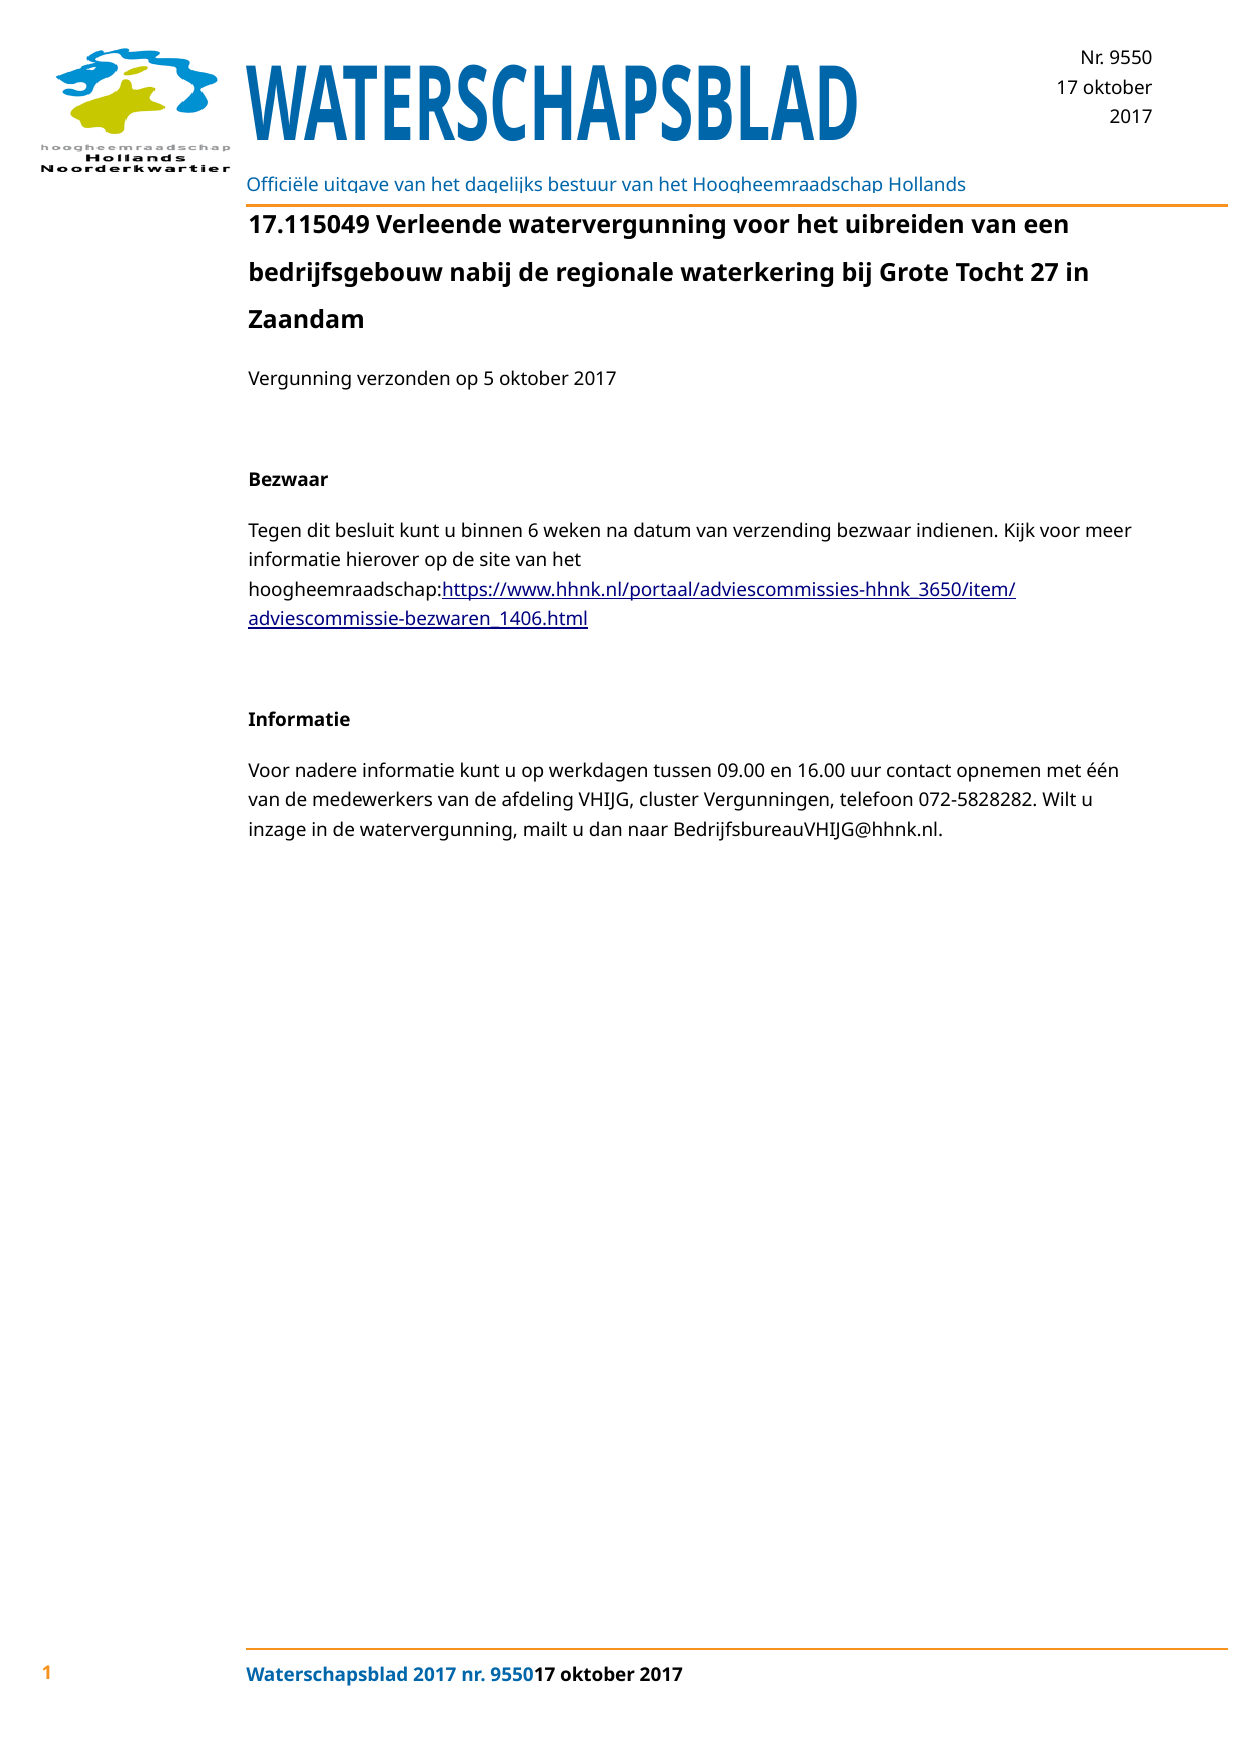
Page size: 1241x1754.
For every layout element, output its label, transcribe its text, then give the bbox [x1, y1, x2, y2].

text 17.115049 Verleende watervergunning voor het uibreiden van een bedrijfsgebouw nabij de regionale waterkering bij Grote Tocht 27 in Zaandam [248, 207, 1152, 336]
text Tegen dit besluit kunt u binnen 6 weken na datum van verzending bezwaar indienen. Kijk voor meer informatie hierover op de site van het hoogheemraadschap:https://www.hhnk.nl/portaal/adviescommissies-hhnk_3650/item/adviescommissie-bezwaren_1406.html [248, 517, 1152, 631]
text Bezwaar [248, 466, 1152, 492]
text Voor nadere informatie kunt u op werkdagen tussen 09.00 en 16.00 uur contact opnemen met één van de medewerkers van de afdeling VHIJG, cluster Vergunningen, telefoon 072-5828282. Wilt u inzage in de watervergunning, mailt u dan naar BedrijfsbureauVHIJG@hhnk.nl. [248, 757, 1152, 842]
picture [41, 47, 231, 172]
text Vergunning verzonden op 5 oktober 2017 [248, 366, 1152, 391]
text Informatie [248, 706, 1152, 732]
